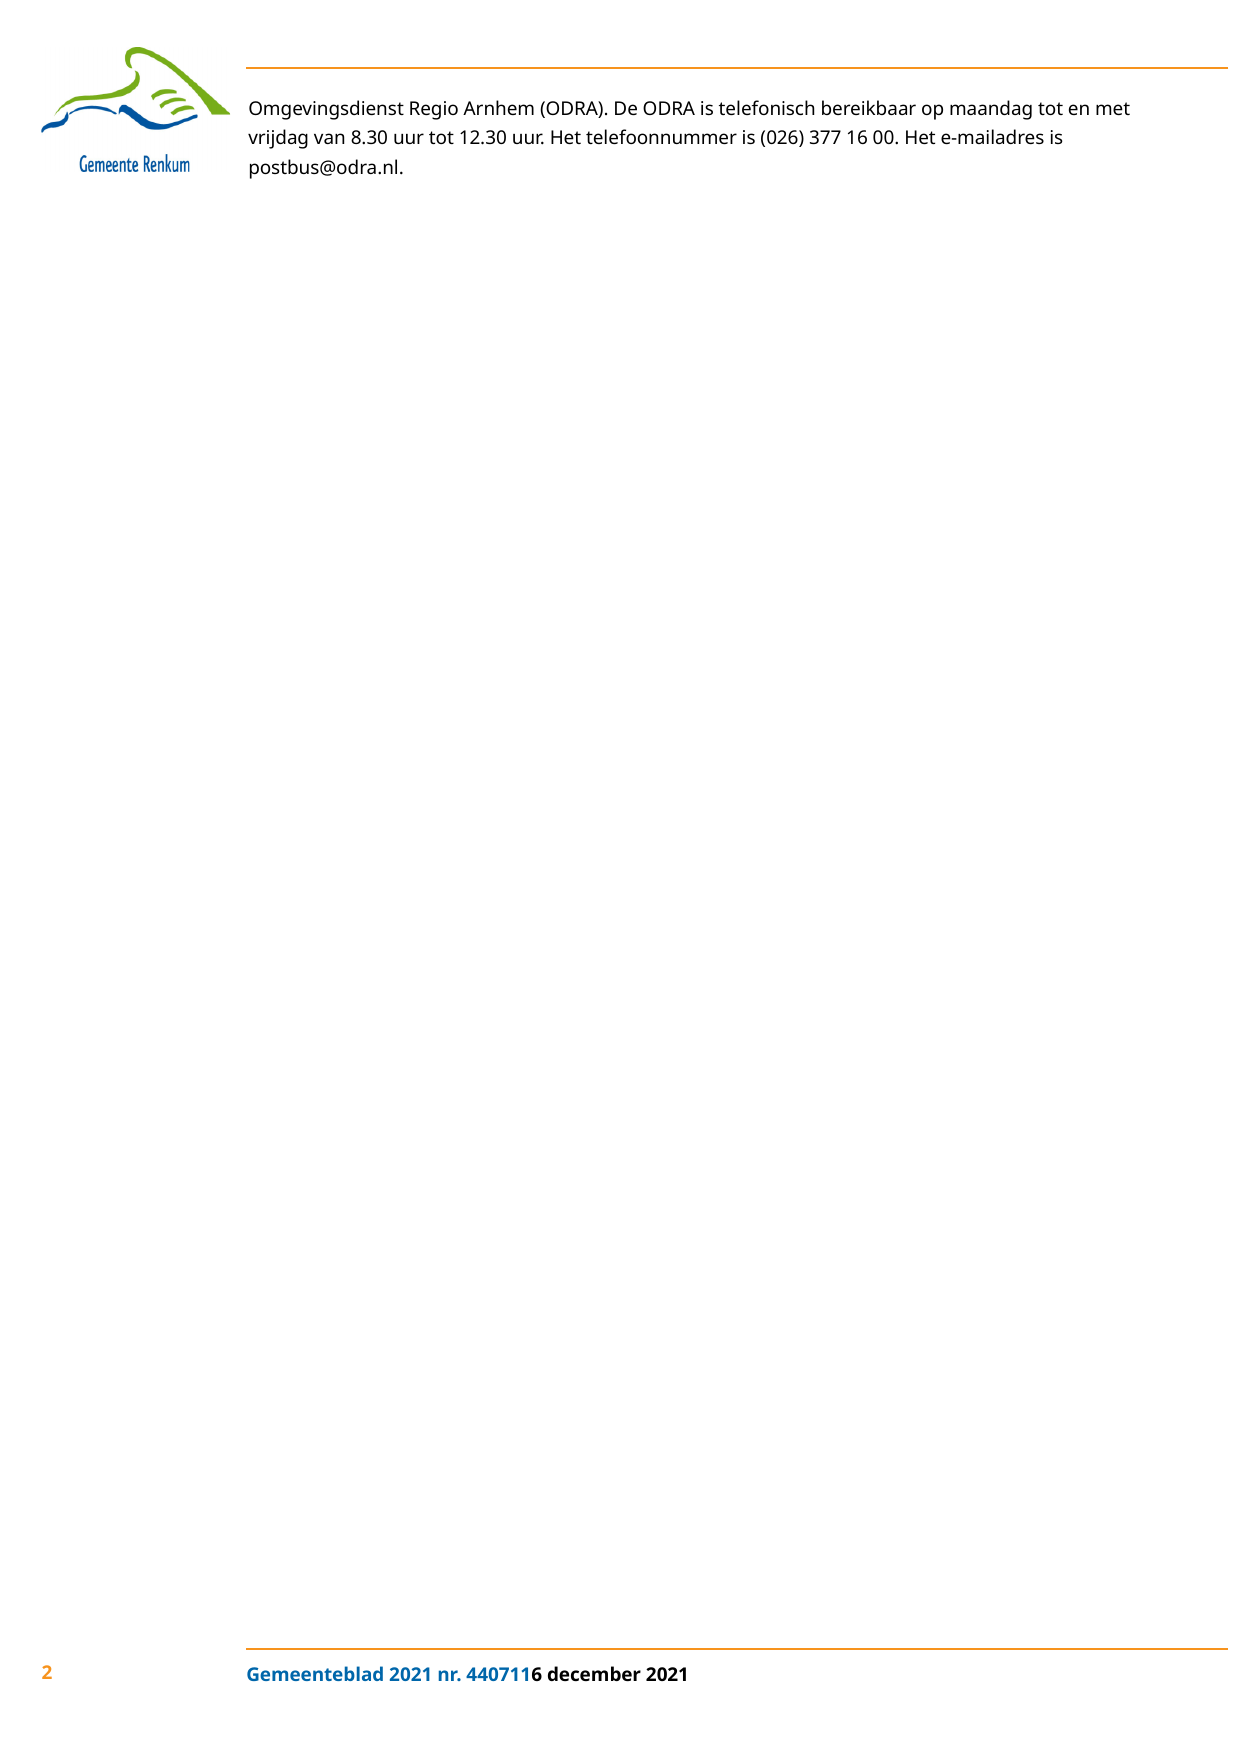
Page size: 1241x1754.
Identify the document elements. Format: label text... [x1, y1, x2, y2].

text Omgevingsdienst Regio Arnhem (ODRA). De ODRA is telefonisch bereikbaar op maandag tot en met vrijdag van 8.30 uur tot 12.30 uur. Het telefoonnummer is (026) 377 16 00. Het e-mailadres is postbus@odra.nl. [248, 95, 1152, 180]
picture [41, 47, 231, 172]
